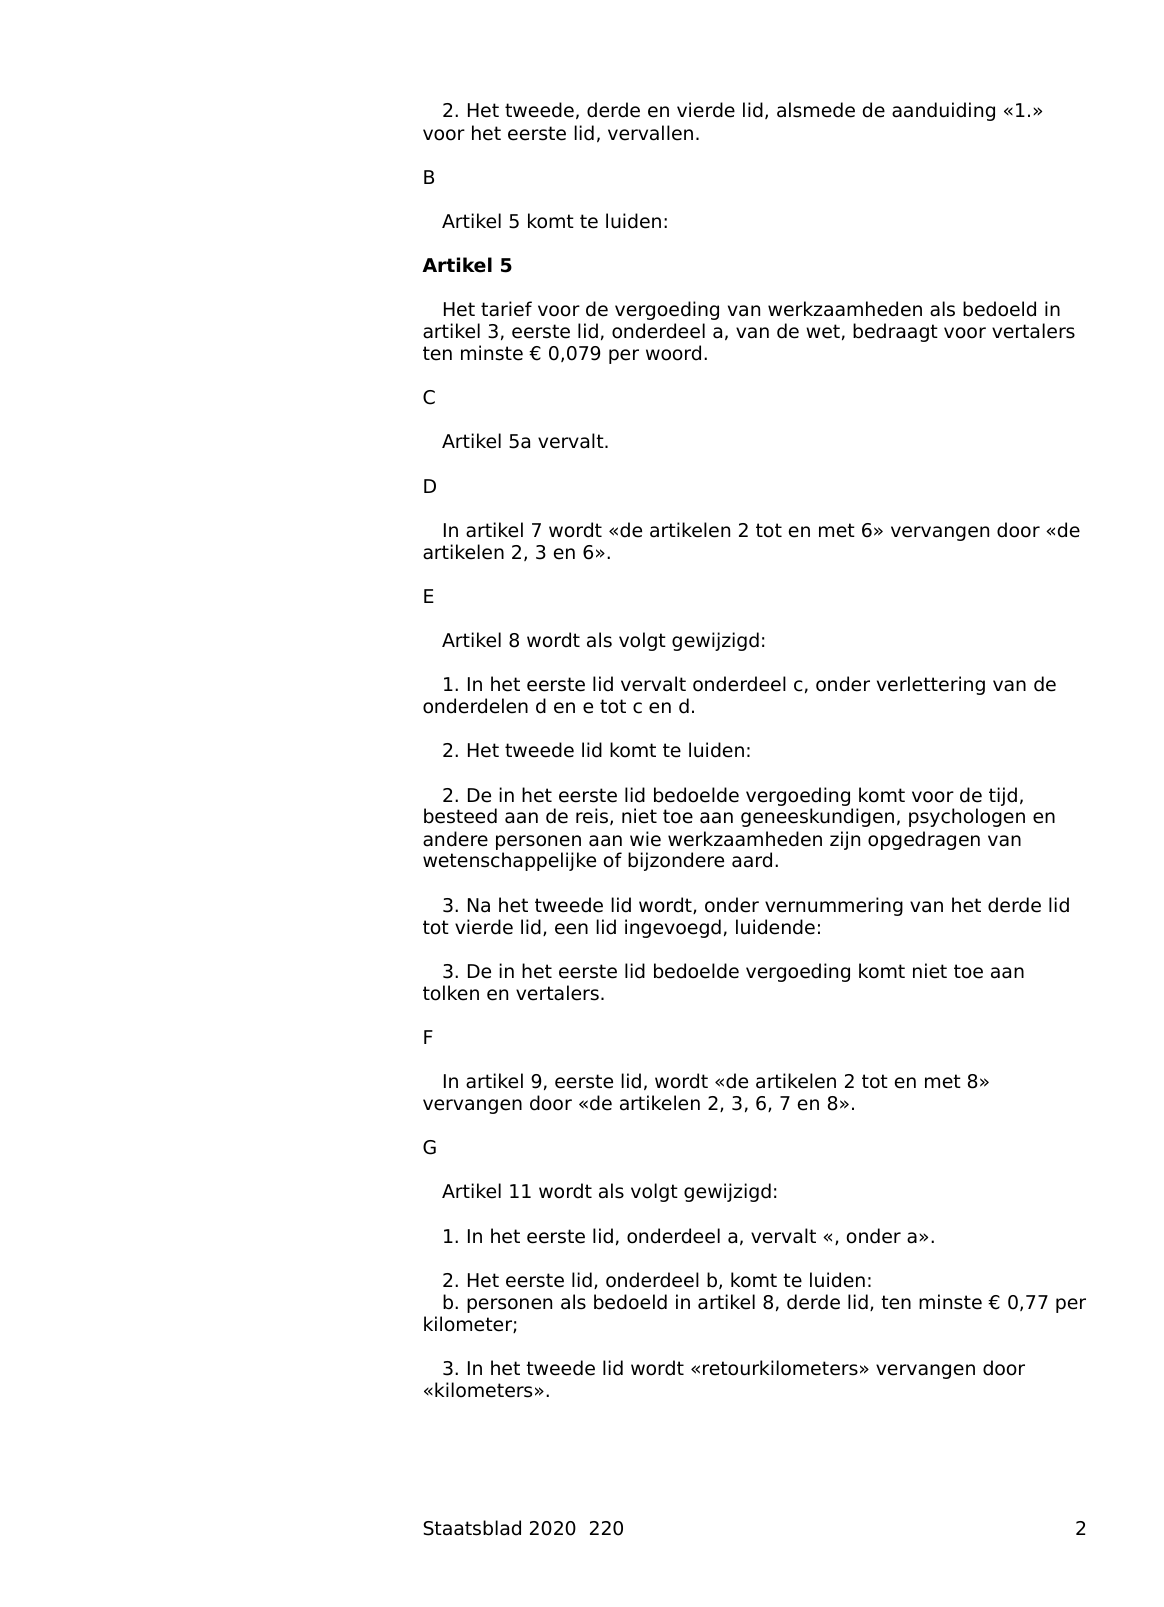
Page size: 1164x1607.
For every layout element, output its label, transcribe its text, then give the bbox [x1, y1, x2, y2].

text B [422, 167, 1087, 188]
text Het tarief voor de vergoeding van werkzaamheden als bedoeld in artikel 3, eerste lid, onderdeel a, van de wet, bedraagt voor vertalers ten minste € 0,079 per woord. [422, 299, 1087, 365]
text 3. De in het eerste lid bedoelde vergoeding komt niet toe aan tolken en vertalers. [422, 961, 1087, 1005]
text 2. Het tweede lid komt te luiden: [422, 740, 1087, 762]
text E [422, 586, 1087, 608]
text Artikel 8 wordt als volgt gewijzigd: [422, 630, 1087, 652]
text C [422, 387, 1087, 409]
text 1. In het eerste lid, onderdeel a, vervalt «, onder a». [422, 1226, 1087, 1247]
text 1. In het eerste lid vervalt onderdeel c, onder verlettering van de onderdelen d en e tot c en d. [422, 674, 1087, 718]
text 2. De in het eerste lid bedoelde vergoeding komt voor de tijd, besteed aan de reis, niet toe aan geneeskundigen, psychologen en andere personen aan wie werkzaamheden zijn opgedragen van wetenschappelijke of bijzondere aard. [422, 784, 1087, 872]
text In artikel 9, eerste lid, wordt «de artikelen 2 tot en met 8» vervangen door «de artikelen 2, 3, 6, 7 en 8». [422, 1071, 1087, 1115]
text 3. Na het tweede lid wordt, onder vernummering van het derde lid tot vierde lid, een lid ingevoegd, luidende: [422, 894, 1087, 938]
text F [422, 1027, 1087, 1049]
subtitle Artikel 5 [422, 255, 1087, 277]
text G [422, 1137, 1087, 1159]
text Artikel 5 komt te luiden: [422, 211, 1087, 233]
text b. personen als bedoeld in artikel 8, derde lid, ten minste € 0,77 per kilometer; [422, 1292, 1087, 1336]
text D [422, 476, 1087, 497]
text 3. In het tweede lid wordt «retourkilometers» vervangen door «kilometers». [422, 1358, 1087, 1402]
text In artikel 7 wordt «de artikelen 2 tot en met 6» vervangen door «de artikelen 2, 3 en 6». [422, 520, 1087, 564]
text 2. Het tweede, derde en vierde lid, alsmede de aanduiding «1.» voor het eerste lid, vervallen. [422, 100, 1087, 144]
text 2. Het eerste lid, onderdeel b, komt te luiden: [422, 1270, 1087, 1292]
text Artikel 11 wordt als volgt gewijzigd: [422, 1181, 1087, 1203]
text Artikel 5a vervalt. [422, 431, 1087, 453]
